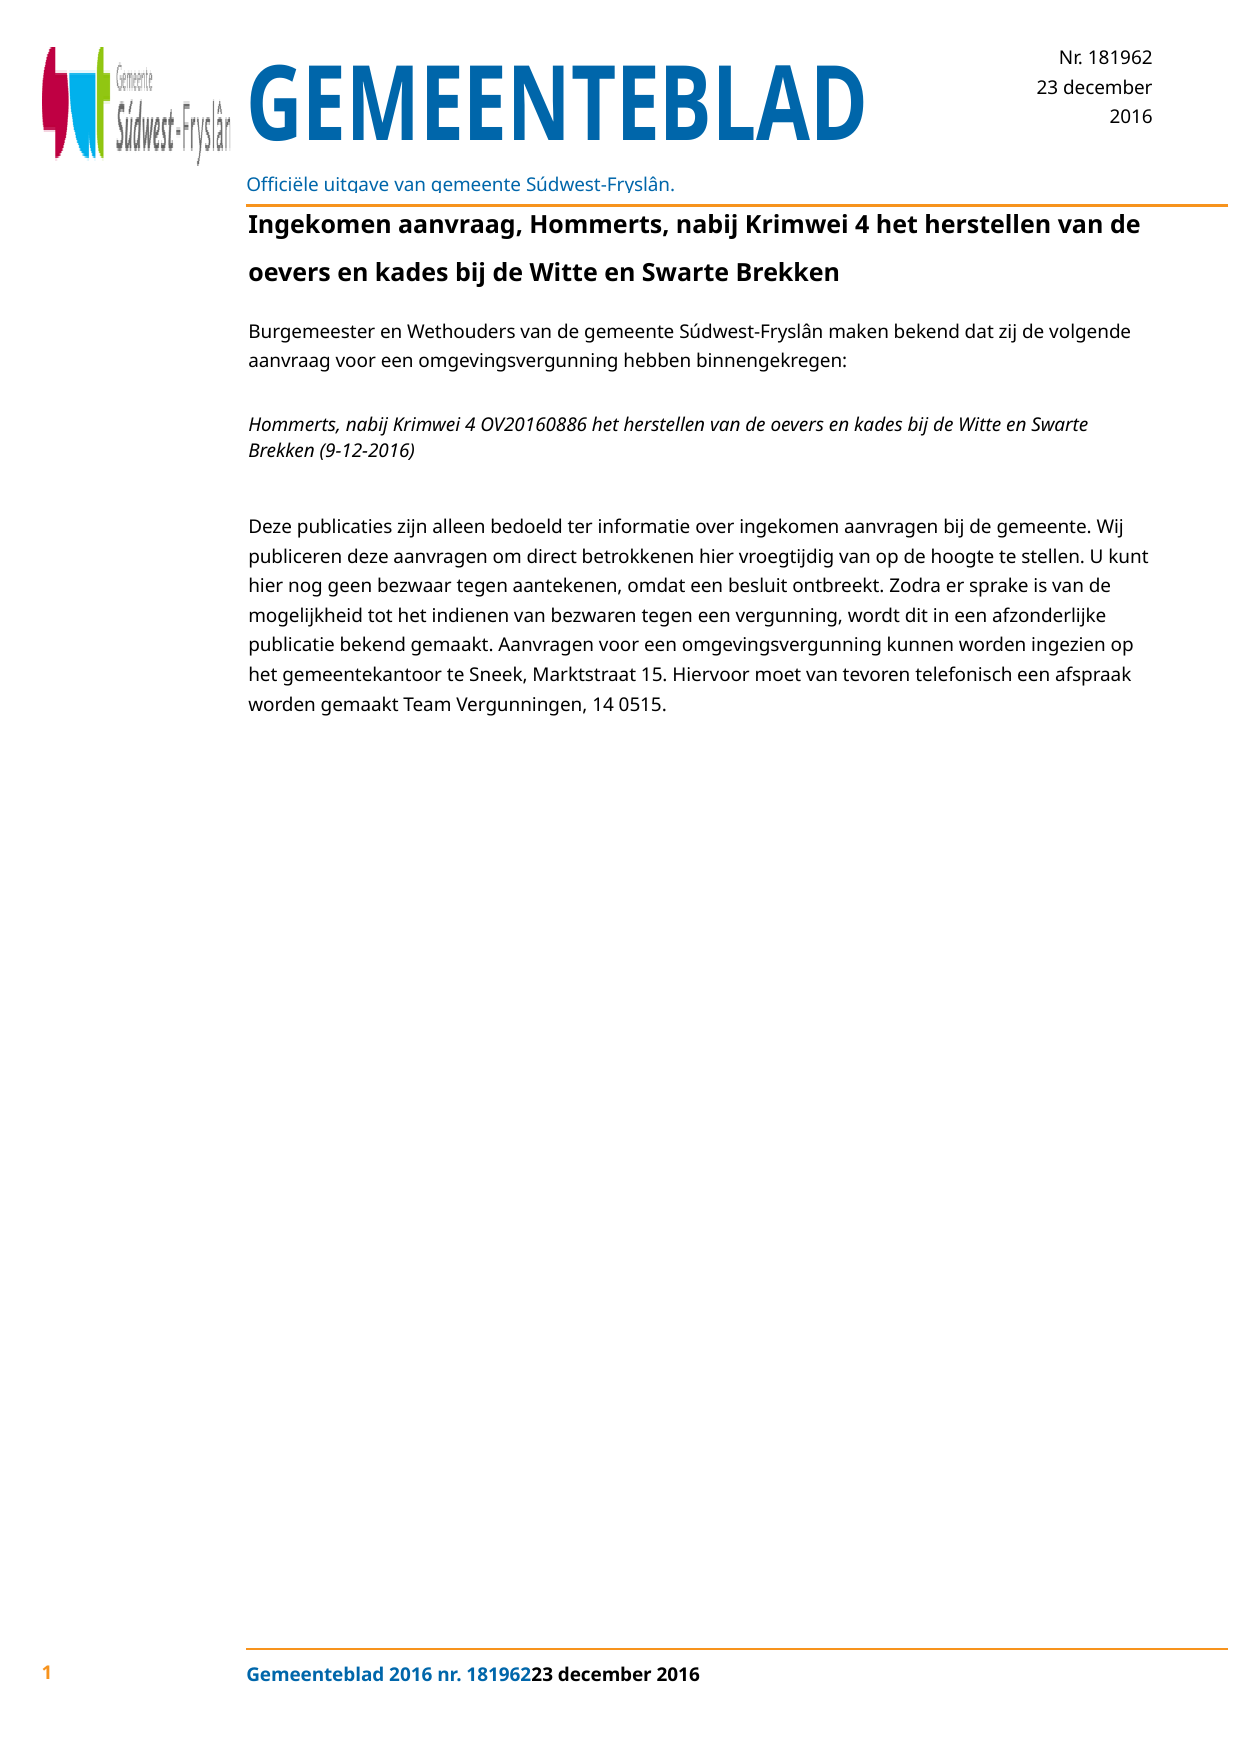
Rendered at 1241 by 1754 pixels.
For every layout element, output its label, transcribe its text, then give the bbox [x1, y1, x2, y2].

text Ingekomen aanvraag, Hommerts, nabij Krimwei 4 het herstellen van de oevers en kades bij de Witte en Swarte Brekken [248, 207, 1152, 288]
picture [41, 47, 231, 172]
text Deze publicaties zijn alleen bedoeld ter informatie over ingekomen aanvragen bij de gemeente. Wij publiceren deze aanvragen om direct betrokkenen hier vroegtijdig van op de hoogte te stellen. U kunt hier nog geen bezwaar tegen aantekenen, omdat een besluit ontbreekt. Zodra er sprake is van de mogelijkheid tot het indienen van bezwaren tegen een vergunning, wordt dit in een afzonderlijke publicatie bekend gemaakt. Aanvragen voor een omgevingsvergunning kunnen worden ingezien op het gemeentekantoor te Sneek, Marktstraat 15. Hiervoor moet van tevoren telefonisch een afspraak worden gemaakt Team Vergunningen, 14 0515. [248, 513, 1152, 717]
text Hommerts, nabij Krimwei 4 OV20160886 het herstellen van de oevers en kades bij de Witte en Swarte Brekken (9-12-2016) [248, 411, 1152, 463]
text Burgemeester en Wethouders van de gemeente Súdwest-Fryslân maken bekend dat zij de volgende aanvraag voor een omgevingsvergunning hebben binnengekregen: [248, 318, 1152, 373]
